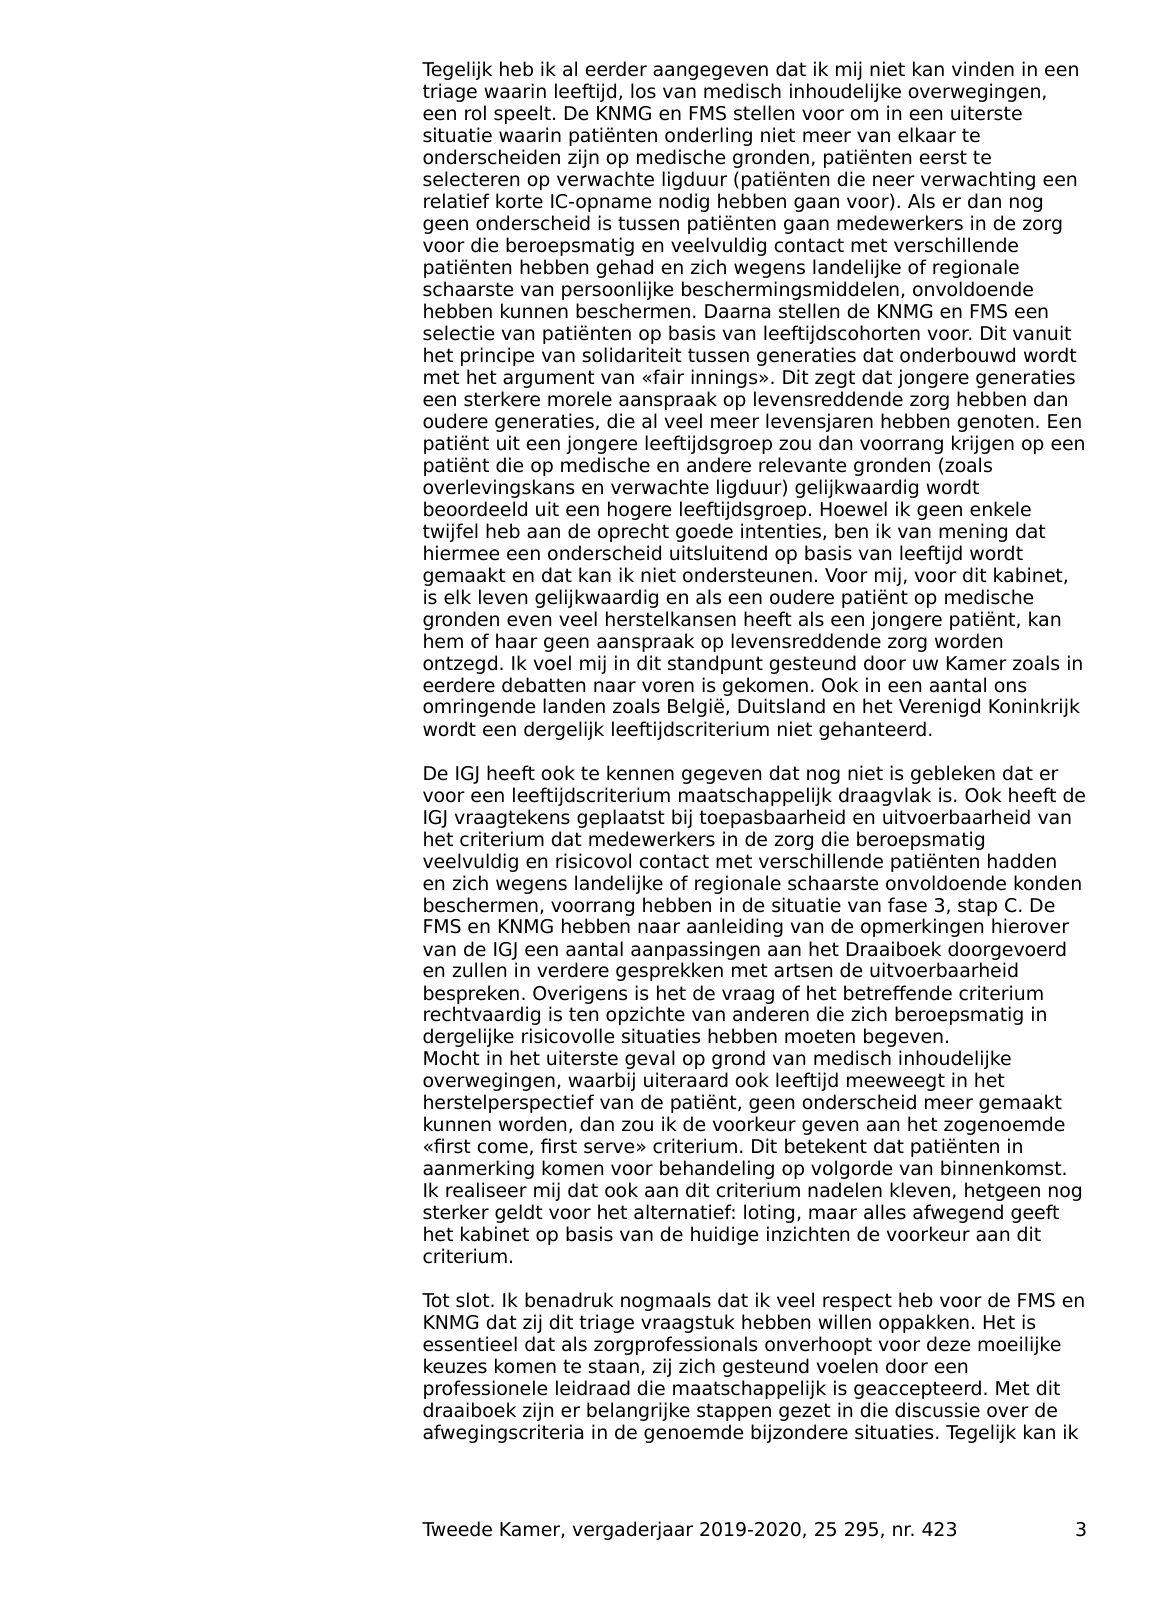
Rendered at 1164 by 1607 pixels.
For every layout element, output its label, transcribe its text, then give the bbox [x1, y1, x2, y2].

text Ik realiseer mij dat ook aan dit criterium nadelen kleven, hetgeen nog sterker geldt voor het alternatief: loting, maar alles afwegend geeft het kabinet op basis van de huidige inzichten de voorkeur aan dit criterium. [422, 1180, 1087, 1268]
text Tegelijk heb ik al eerder aangegeven dat ik mij niet kan vinden in een triage waarin leeftijd, los van medisch inhoudelijke overwegingen, een rol speelt. De KNMG en FMS stellen voor om in een uiterste situatie waarin patiënten onderling niet meer van elkaar te onderscheiden zijn op medische gronden, patiënten eerst te selecteren op verwachte ligduur (patiënten die neer verwachting een relatief korte IC-opname nodig hebben gaan voor). Als er dan nog geen onderscheid is tussen patiënten gaan medewerkers in de zorg voor die beroepsmatig en veelvuldig contact met verschillende patiënten hebben gehad en zich wegens landelijke of regionale schaarste van persoonlijke beschermingsmiddelen, onvoldoende hebben kunnen beschermen. Daarna stellen de KNMG en FMS een selectie van patiënten op basis van leeftijdscohorten voor. Dit vanuit het principe van solidariteit tussen generaties dat onderbouwd wordt met het argument van «fair innings». Dit zegt dat jongere generaties een sterkere morele aanspraak op levensreddende zorg hebben dan oudere generaties, die al veel meer levensjaren hebben genoten. Een patiënt uit een jongere leeftijdsgroep zou dan voorrang krijgen op een patiënt die op medische en andere relevante gronden (zoals overlevingskans en verwachte ligduur) gelijkwaardig wordt beoordeeld uit een hogere leeftijdsgroep. Hoewel ik geen enkele twijfel heb aan de oprecht goede intenties, ben ik van mening dat hiermee een onderscheid uitsluitend op basis van leeftijd wordt gemaakt en dat kan ik niet ondersteunen. Voor mij, voor dit kabinet, is elk leven gelijkwaardig en als een oudere patiënt op medische gronden even veel herstelkansen heeft als een jongere patiënt, kan hem of haar geen aanspraak op levensreddende zorg worden ontzegd. Ik voel mij in dit standpunt gesteund door uw Kamer zoals in eerdere debatten naar voren is gekomen. Ook in een aantal ons omringende landen zoals België, Duitsland en het Verenigd Koninkrijk wordt een dergelijk leeftijdscriterium niet gehanteerd. [422, 59, 1087, 740]
text Tot slot. Ik benadruk nogmaals dat ik veel respect heb voor de FMS en KNMG dat zij dit triage vraagstuk hebben willen oppakken. Het is essentieel dat als zorgprofessionals onverhoopt voor deze moeilijke keuzes komen te staan, zij zich gesteund voelen door een professionele leidraad die maatschappelijk is geaccepteerd. Met dit draaiboek zijn er belangrijke stappen gezet in die discussie over de afwegingscriteria in de genoemde bijzondere situaties. Tegelijk kan ik [422, 1290, 1087, 1444]
text Mocht in het uiterste geval op grond van medisch inhoudelijke overwegingen, waarbij uiteraard ook leeftijd meeweegt in het herstelperspectief van de patiënt, geen onderscheid meer gemaakt kunnen worden, dan zou ik de voorkeur geven aan het zogenoemde «first come, first serve» criterium. Dit betekent dat patiënten in aanmerking komen voor behandeling op volgorde van binnenkomst. [422, 1048, 1087, 1180]
text De IGJ heeft ook te kennen gegeven dat nog niet is gebleken dat er voor een leeftijdscriterium maatschappelijk draagvlak is. Ook heeft de IGJ vraagtekens geplaatst bij toepasbaarheid en uitvoerbaarheid van het criterium dat medewerkers in de zorg die beroepsmatig veelvuldig en risicovol contact met verschillende patiënten hadden en zich wegens landelijke of regionale schaarste onvoldoende konden beschermen, voorrang hebben in de situatie van fase 3, stap C. De FMS en KNMG hebben naar aanleiding van de opmerkingen hierover van de IGJ een aantal aanpassingen aan het Draaiboek doorgevoerd en zullen in verdere gesprekken met artsen de uitvoerbaarheid bespreken. Overigens is het de vraag of het betreffende criterium rechtvaardig is ten opzichte van anderen die zich beroepsmatig in dergelijke risicovolle situaties hebben moeten begeven. [422, 763, 1087, 1048]
